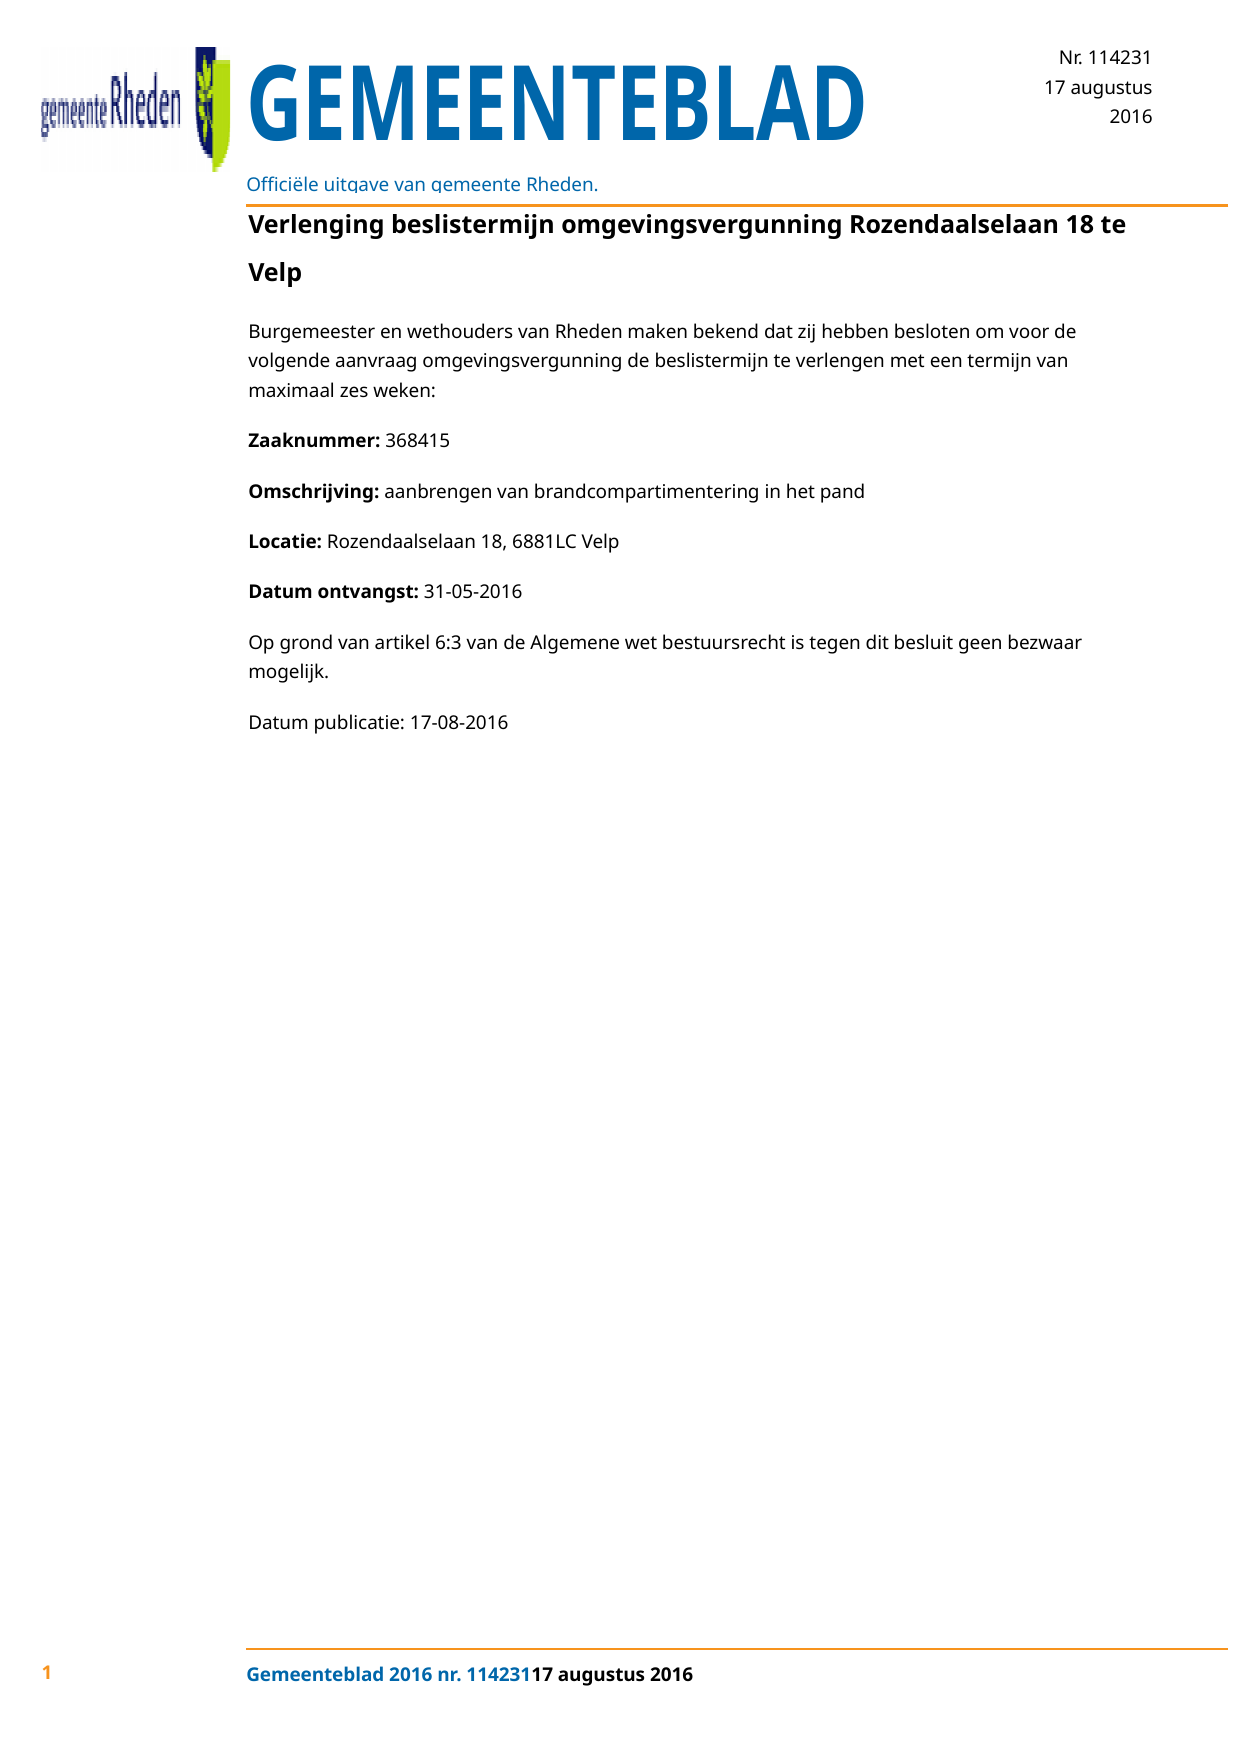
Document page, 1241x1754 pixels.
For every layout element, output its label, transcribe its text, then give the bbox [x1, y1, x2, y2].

text Omschrijving: aanbrengen van brandcompartimentering in het pand [248, 478, 1152, 504]
picture [41, 47, 231, 172]
text Datum ontvangst: 31-05-2016 [248, 579, 1152, 604]
text Op grond van artikel 6:3 van de Algemene wet bestuursrecht is tegen dit besluit geen bezwaar mogelijk. [248, 629, 1152, 684]
text Zaaknummer: 368415 [248, 427, 1152, 453]
text Datum publicatie: 17-08-2016 [248, 709, 1152, 735]
text Locatie: Rozendaalselaan 18, 6881LC Velp [248, 528, 1152, 554]
text Burgemeester en wethouders van Rheden maken bekend dat zij hebben besloten om voor de volgende aanvraag omgevingsvergunning de beslistermijn te verlengen met een termijn van maximaal zes weken: [248, 318, 1152, 403]
text Verlenging beslistermijn omgevingsvergunning Rozendaalselaan 18 te Velp [248, 207, 1152, 288]
